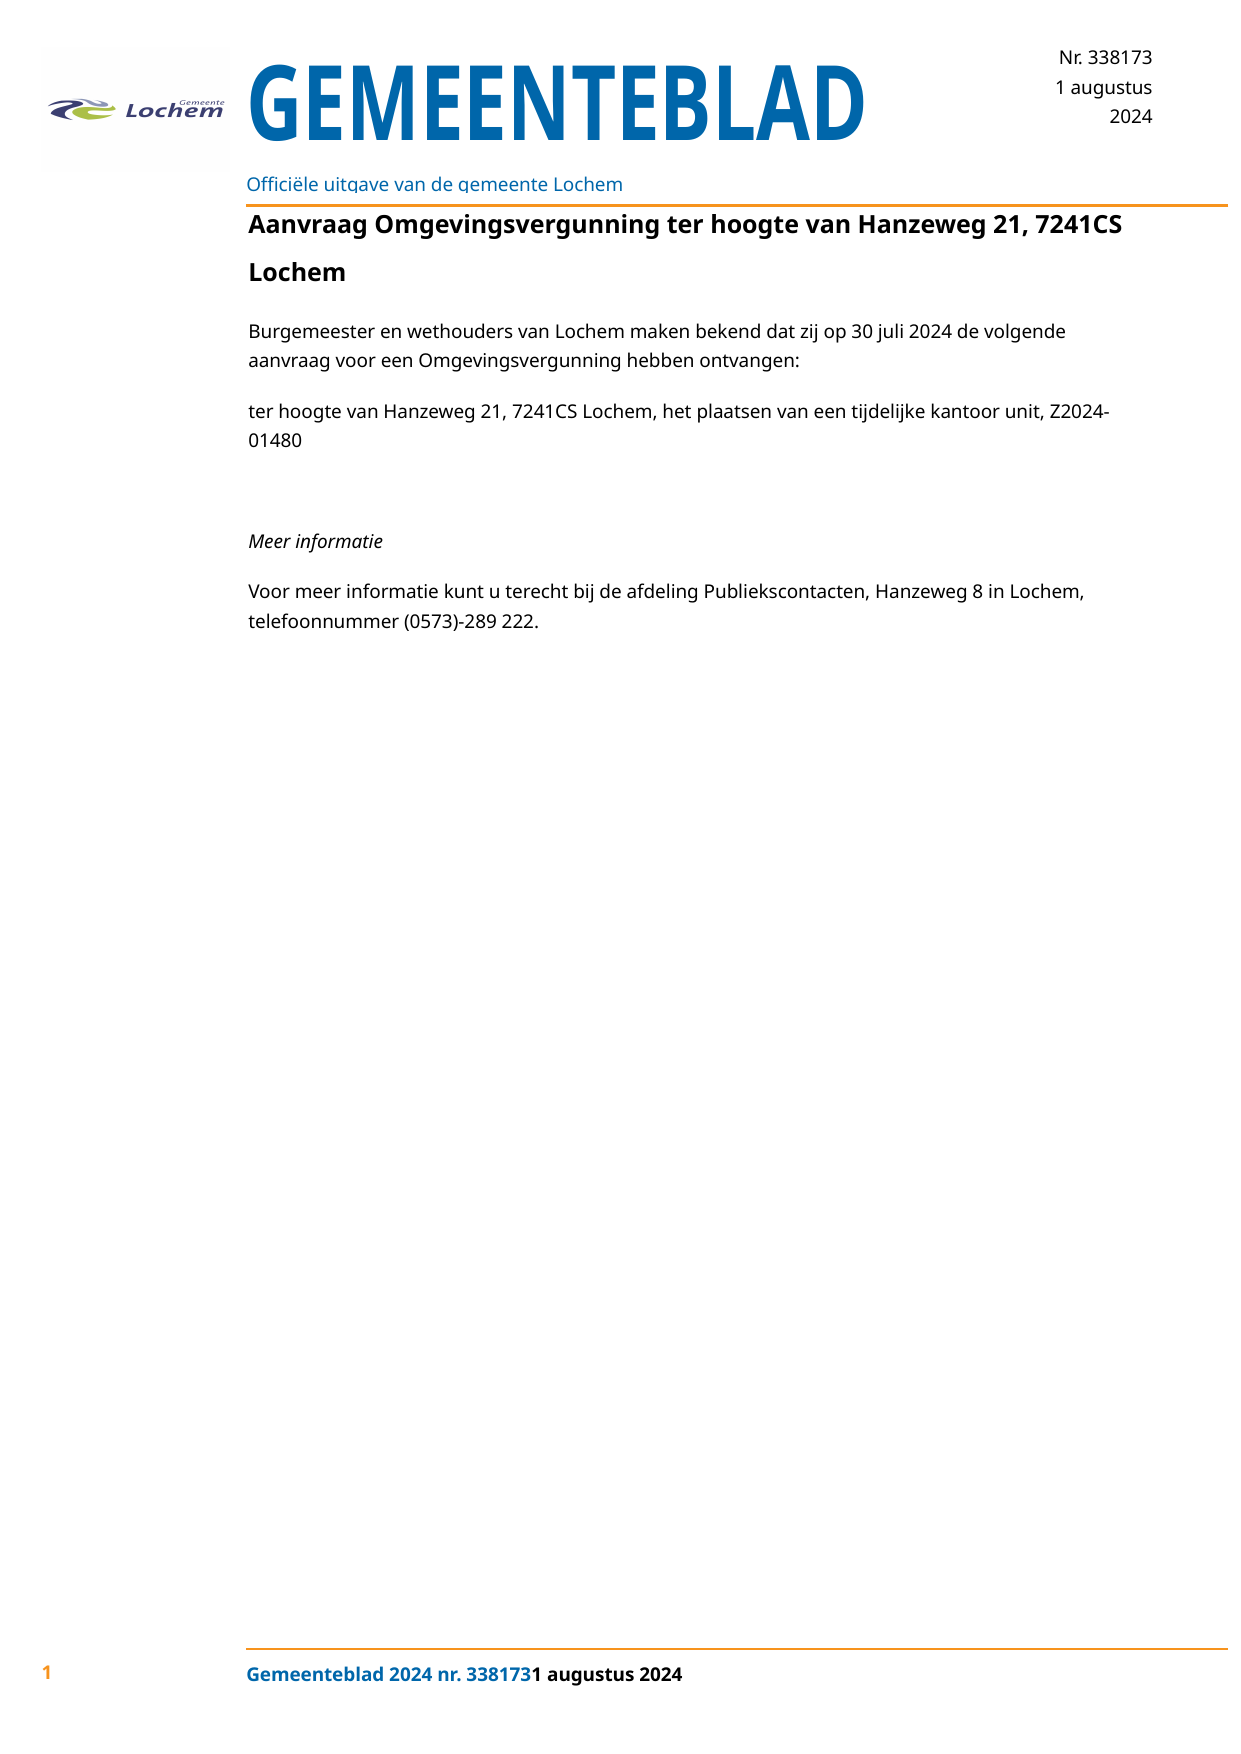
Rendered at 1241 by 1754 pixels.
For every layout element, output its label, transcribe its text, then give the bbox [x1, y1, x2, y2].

picture [41, 47, 231, 172]
text Voor meer informatie kunt u terecht bij de afdeling Publiekscontacten, Hanzeweg 8 in Lochem, telefoonnummer (0573)-289 222. [248, 579, 1152, 634]
text Burgemeester en wethouders van Lochem maken bekend dat zij op 30 juli 2024 de volgende aanvraag voor een Omgevingsvergunning hebben ontvangen: [248, 318, 1152, 373]
text ter hoogte van Hanzeweg 21, 7241CS Lochem, het plaatsen van een tijdelijke kantoor unit, Z2024-01480 [248, 398, 1152, 453]
text Meer informatie [248, 528, 1152, 554]
text Aanvraag Omgevingsvergunning ter hoogte van Hanzeweg 21, 7241CS Lochem [248, 207, 1152, 288]
